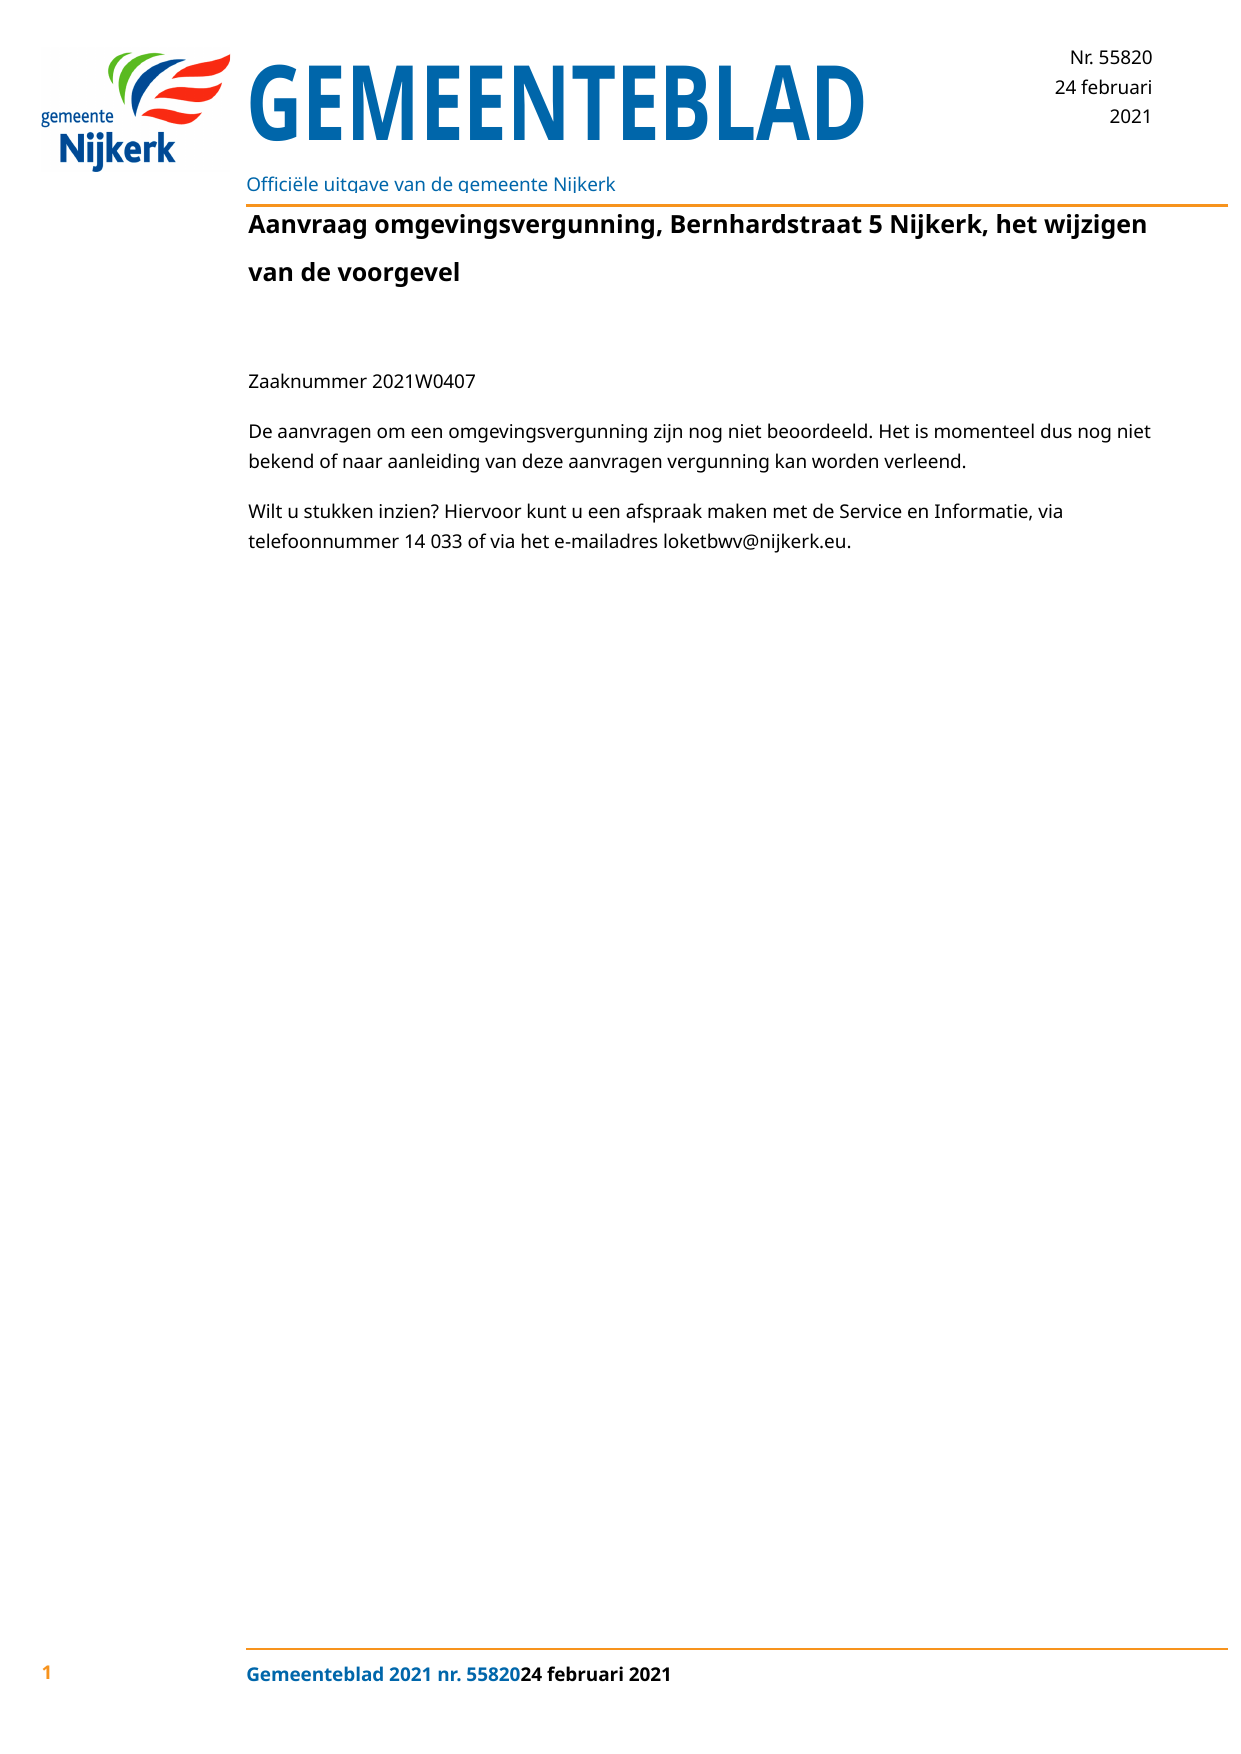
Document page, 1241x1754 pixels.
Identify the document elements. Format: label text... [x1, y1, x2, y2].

text Aanvraag omgevingsvergunning, Bernhardstraat 5 Nijkerk, het wijzigen van de voorgevel [248, 207, 1152, 288]
text Zaaknummer 2021W0407 [248, 368, 1152, 394]
text De aanvragen om een omgevingsvergunning zijn nog niet beoordeeld. Het is momenteel dus nog niet bekend of naar aanleiding van deze aanvragen vergunning kan worden verleend. [248, 419, 1152, 474]
text Wilt u stukken inzien? Hiervoor kunt u een afspraak maken met de Service en Informatie, via telefoonnummer 14 033 of via het e-mailadres loketbwv@nijkerk.eu. [248, 499, 1152, 554]
picture [41, 47, 231, 172]
